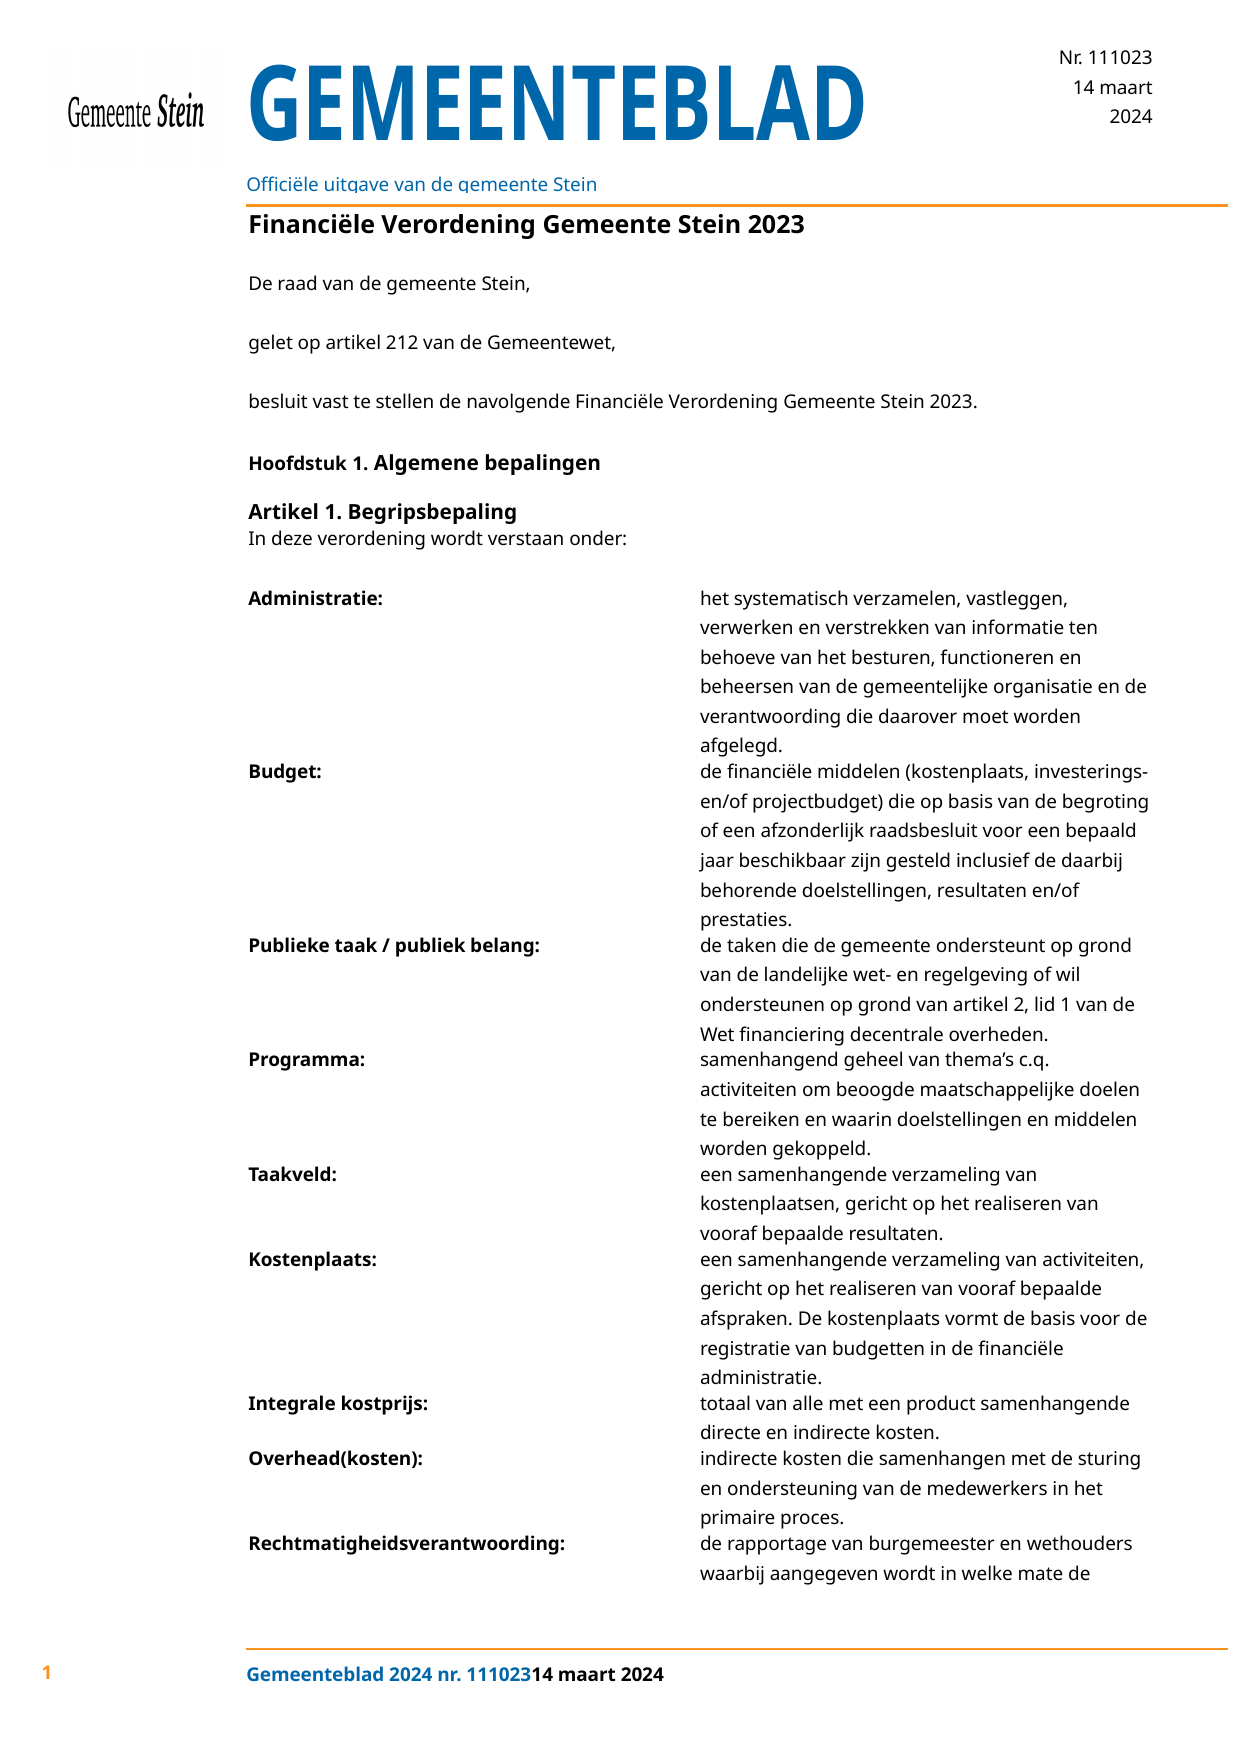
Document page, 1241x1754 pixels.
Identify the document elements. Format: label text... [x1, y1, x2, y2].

table_cell Budget: [248, 759, 700, 932]
table_cell Rechtmatigheidsverantwoording: [248, 1530, 700, 1586]
text gelet op artikel 212 van de Gemeentewet, [248, 329, 1152, 355]
table_cell Publieke taak / publiek belang: [248, 932, 700, 1047]
picture [41, 47, 231, 172]
table_cell een samenhangende verzameling van kostenplaatsen, gericht op het realiseren van vooraf bepaalde resultaten. [700, 1161, 1152, 1246]
text De raad van de gemeente Stein, [248, 270, 1152, 296]
text In deze verordening wordt verstaan onder: [248, 526, 1152, 551]
table_cell Taakveld: [248, 1161, 700, 1246]
text Hoofdstuk 1. Algemene bepalingen [248, 448, 1152, 476]
table_cell de rapportage van burgemeester en wethouders waarbij aangegeven wordt in welke mate de [700, 1530, 1152, 1586]
table_cell Integrale kostprijs: [248, 1390, 700, 1445]
text besluit vast te stellen de navolgende Financiële Verordening Gemeente Stein 2023. [248, 389, 1152, 414]
table_cell de financiële middelen (kostenplaats, investerings- en/of projectbudget) die op basis van de begroting of een afzonderlijk raadsbesluit voor een bepaald jaar beschikbaar zijn gesteld inclusief de daarbij behorende doelstellingen, resultaten en/of prestaties. [700, 759, 1152, 932]
table_cell de taken die de gemeente ondersteunt op grond van de landelijke wet- en regelgeving of wil ondersteunen op grond van artikel 2, lid 1 van de Wet financiering decentrale overheden. [700, 932, 1152, 1047]
table_header het systematisch verzamelen, vastleggen, verwerken en verstrekken van informatie ten behoeve van het besturen, functioneren en beheersen van de gemeentelijke organisatie en de verantwoording die daarover moet worden afgelegd. [700, 585, 1152, 758]
table_cell samenhangend geheel van thema’s c.q. activiteiten om beoogde maatschappelijke doelen te bereiken en waarin doelstellingen en middelen worden gekoppeld. [700, 1047, 1152, 1161]
table_cell Overhead(kosten): [248, 1445, 700, 1530]
table_cell Kostenplaats: [248, 1246, 700, 1390]
text Financiële Verordening Gemeente Stein 2023 [248, 207, 1152, 241]
table_cell een samenhangende verzameling van activiteiten, gericht op het realiseren van vooraf bepaalde afspraken. De kostenplaats vormt de basis voor de registratie van budgetten in de financiële administratie. [700, 1246, 1152, 1390]
table_cell indirecte kosten die samenhangen met de sturing en ondersteuning van de medewerkers in het primaire proces. [700, 1445, 1152, 1530]
table_cell Programma: [248, 1047, 700, 1161]
table_header Administratie: [248, 585, 700, 758]
text Artikel 1. Begripsbepaling [248, 497, 1152, 526]
table_cell totaal van alle met een product samenhangende directe en indirecte kosten. [700, 1390, 1152, 1445]
